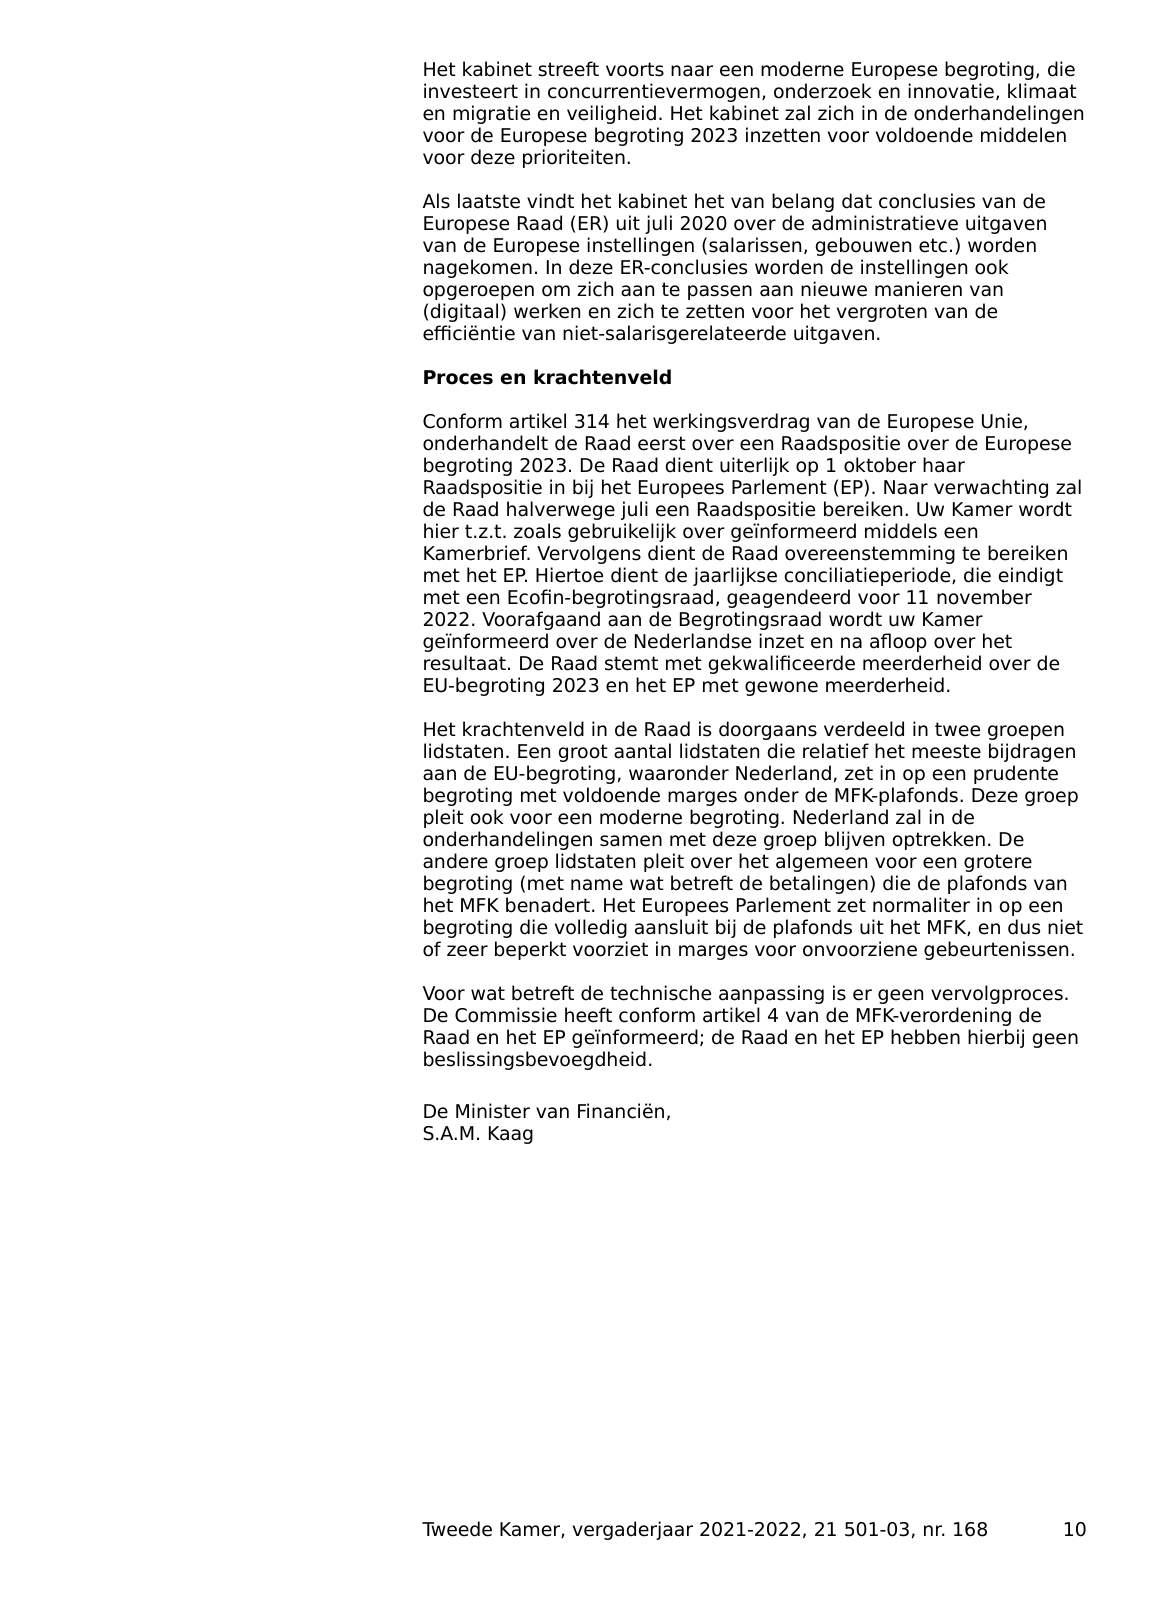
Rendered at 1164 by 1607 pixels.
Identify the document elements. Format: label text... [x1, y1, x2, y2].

subtitle Proces en krachtenveld [422, 367, 1087, 389]
text Het kabinet streeft voorts naar een moderne Europese begroting, die investeert in concurrentievermogen, onderzoek en innovatie, klimaat en migratie en veiligheid. Het kabinet zal zich in de onderhandelingen voor de Europese begroting 2023 inzetten voor voldoende middelen voor deze prioriteiten. [422, 59, 1087, 169]
text Het krachtenveld in de Raad is doorgaans verdeeld in twee groepen lidstaten. Een groot aantal lidstaten die relatief het meeste bijdragen aan de EU-begroting, waaronder Nederland, zet in op een prudente begroting met voldoende marges onder de MFK-plafonds. Deze groep pleit ook voor een moderne begroting. Nederland zal in de onderhandelingen samen met deze groep blijven optrekken. De andere groep lidstaten pleit over het algemeen voor een grotere begroting (met name wat betreft de betalingen) die de plafonds van het MFK benadert. Het Europees Parlement zet normaliter in op een begroting die volledig aansluit bij de plafonds uit het MFK, en dus niet of zeer beperkt voorziet in marges voor onvoorziene gebeurtenissen. [422, 719, 1087, 961]
text Voor wat betreft de technische aanpassing is er geen vervolgproces. De Commissie heeft conform artikel 4 van de MFK-verordening de Raad en het EP geïnformeerd; de Raad en het EP hebben hierbij geen beslissingsbevoegdheid. [422, 983, 1087, 1071]
text De Minister van Financiën, S.A.M. Kaag [422, 1101, 1087, 1145]
text Conform artikel 314 het werkingsverdrag van de Europese Unie, onderhandelt de Raad eerst over een Raadspositie over de Europese begroting 2023. De Raad dient uiterlijk op 1 oktober haar Raadspositie in bij het Europees Parlement (EP). Naar verwachting zal de Raad halverwege juli een Raadspositie bereiken. Uw Kamer wordt hier t.z.t. zoals gebruikelijk over geïnformeerd middels een Kamerbrief. Vervolgens dient de Raad overeenstemming te bereiken met het EP. Hiertoe dient de jaarlijkse conciliatieperiode, die eindigt met een Ecofin-begrotingsraad, geagendeerd voor 11 november 2022. Voorafgaand aan de Begrotingsraad wordt uw Kamer geïnformeerd over de Nederlandse inzet en na afloop over het resultaat. De Raad stemt met gekwalificeerde meerderheid over de EU-begroting 2023 en het EP met gewone meerderheid. [422, 411, 1087, 697]
text Als laatste vindt het kabinet het van belang dat conclusies van de Europese Raad (ER) uit juli 2020 over de administratieve uitgaven van de Europese instellingen (salarissen, gebouwen etc.) worden nagekomen. In deze ER-conclusies worden de instellingen ook opgeroepen om zich aan te passen aan nieuwe manieren van (digitaal) werken en zich te zetten voor het vergroten van de efficiëntie van niet-salarisgerelateerde uitgaven. [422, 191, 1087, 345]
